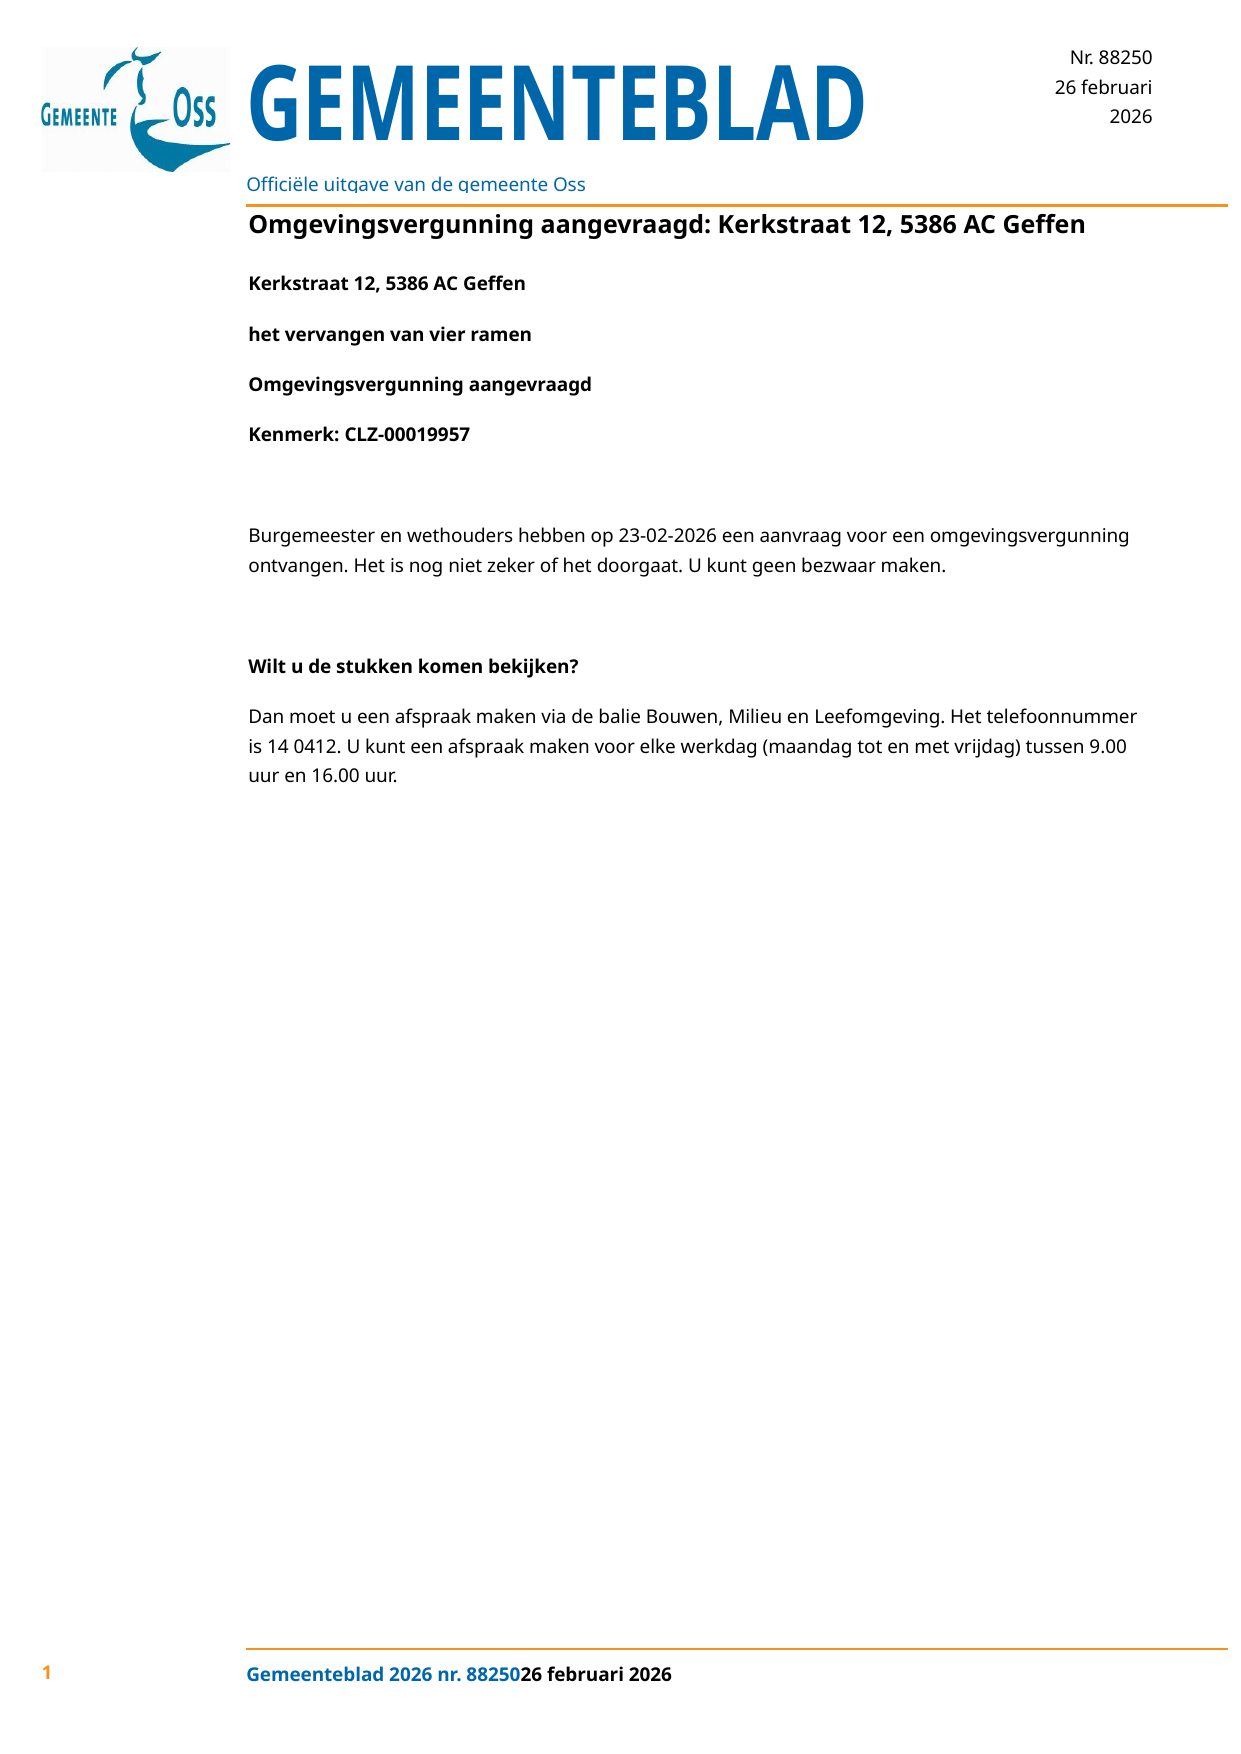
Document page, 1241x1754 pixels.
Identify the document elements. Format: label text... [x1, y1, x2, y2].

text Kenmerk: CLZ-00019957 [248, 422, 1152, 447]
text Dan moet u een afspraak maken via de balie Bouwen, Milieu en Leefomgeving. Het telefoonnummer is 14 0412. U kunt een afspraak maken voor elke werkdag (maandag tot en met vrijdag) tussen 9.00 uur en 16.00 uur. [248, 703, 1152, 788]
picture [41, 47, 231, 172]
text Omgevingsvergunning aangevraagd: Kerkstraat 12, 5386 AC Geffen [248, 207, 1152, 241]
text het vervangen van vier ramen [248, 321, 1152, 346]
text Burgemeester en wethouders hebben op 23-02-2026 een aanvraag voor een omgevingsvergunning ontvangen. Het is nog niet zeker of het doorgaat. U kunt geen bezwaar maken. [248, 522, 1152, 578]
text Kerkstraat 12, 5386 AC Geffen [248, 270, 1152, 296]
text Omgevingsvergunning aangevraagd [248, 371, 1152, 397]
text Wilt u de stukken komen bekijken? [248, 653, 1152, 678]
